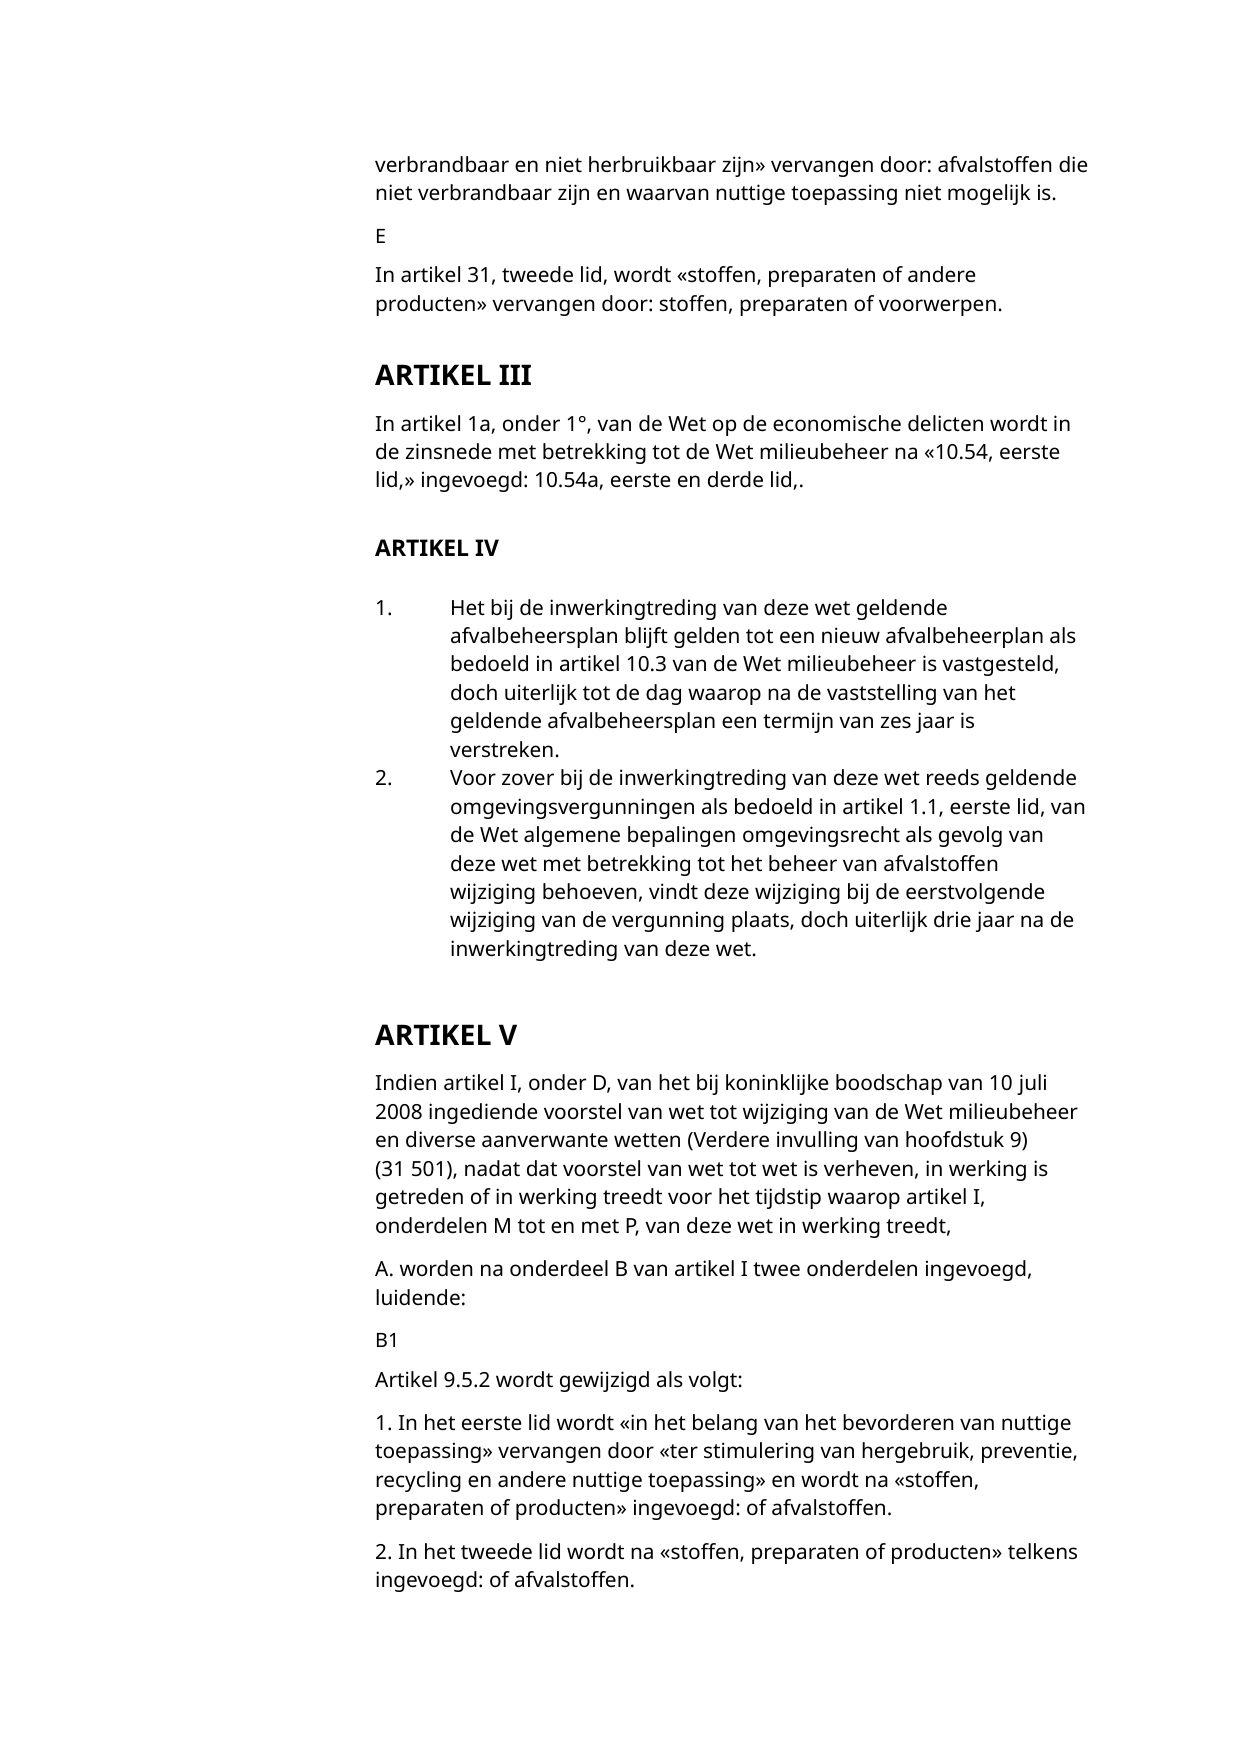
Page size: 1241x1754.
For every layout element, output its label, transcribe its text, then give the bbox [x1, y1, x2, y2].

text B1 [375, 1326, 1090, 1353]
text E [375, 222, 1090, 249]
text 1. In het eerste lid wordt «in het belang van het bevorderen van nuttige toepassing» vervangen door «ter stimulering van hergebruik, preventie, recycling en andere nuttige toepassing» en wordt na «stoffen, preparaten of producten» ingevoegd: of afvalstoffen. [375, 1408, 1090, 1522]
subtitle ARTIKEL V [375, 1015, 1090, 1053]
text Artikel 9.5.2 wordt gewijzigd als volgt: [375, 1365, 1090, 1393]
text In artikel 31, tweede lid, wordt «stoffen, preparaten of andere producten» vervangen door: stoffen, preparaten of voorwerpen. [375, 261, 1090, 317]
text A. worden na onderdeel B van artikel I twee onderdelen ingevoegd, luidende: [375, 1254, 1090, 1311]
list Het bij de inwerkingtreding van deze wet geldende afvalbeheersplan blijft gelden tot een nieuw afvalbeheerplan als bedoeld in artikel 10.3 van de Wet milieubeheer is vastgesteld, doch uiterlijk tot de dag waarop na de vaststelling van het geldende afvalbeheersplan een termijn van zes jaar is verstreken. [375, 593, 1090, 763]
text Indien artikel I, onder D, van het bij koninklijke boodschap van 10 juli 2008 ingediende voorstel van wet tot wijziging van de Wet milieubeheer en diverse aanverwante wetten (Verdere invulling van hoofdstuk 9) (31 501), nadat dat voorstel van wet tot wet is verheven, in werking is getreden of in werking treedt voor het tijdstip waarop artikel I, onderdelen M tot en met P, van deze wet in werking treedt, [375, 1068, 1090, 1239]
list Voor zover bij de inwerkingtreding van deze wet reeds geldende omgevingsvergunningen als bedoeld in artikel 1.1, eerste lid, van de Wet algemene bepalingen omgevingsrecht als gevolg van deze wet met betrekking tot het beheer van afvalstoffen wijziging behoeven, vindt deze wijziging bij de eerstvolgende wijziging van de vergunning plaats, doch uiterlijk drie jaar na de inwerkingtreding van deze wet. [375, 763, 1090, 962]
subtitle ARTIKEL III [375, 355, 1090, 394]
text In artikel 1a, onder 1°, van de Wet op de economische delicten wordt in de zinsnede met betrekking tot de Wet milieubeheer na «10.54, eerste lid,» ingevoegd: 10.54a, eerste en derde lid,. [375, 409, 1090, 494]
text 2. In het tweede lid wordt na «stoffen, preparaten of producten» telkens ingevoegd: of afvalstoffen. [375, 1537, 1090, 1594]
subtitle ARTIKEL IV [375, 531, 1090, 563]
text verbrandbaar en niet herbruikbaar zijn» vervangen door: afvalstoffen die niet verbrandbaar zijn en waarvan nuttige toepassing niet mogelijk is. [375, 150, 1090, 207]
